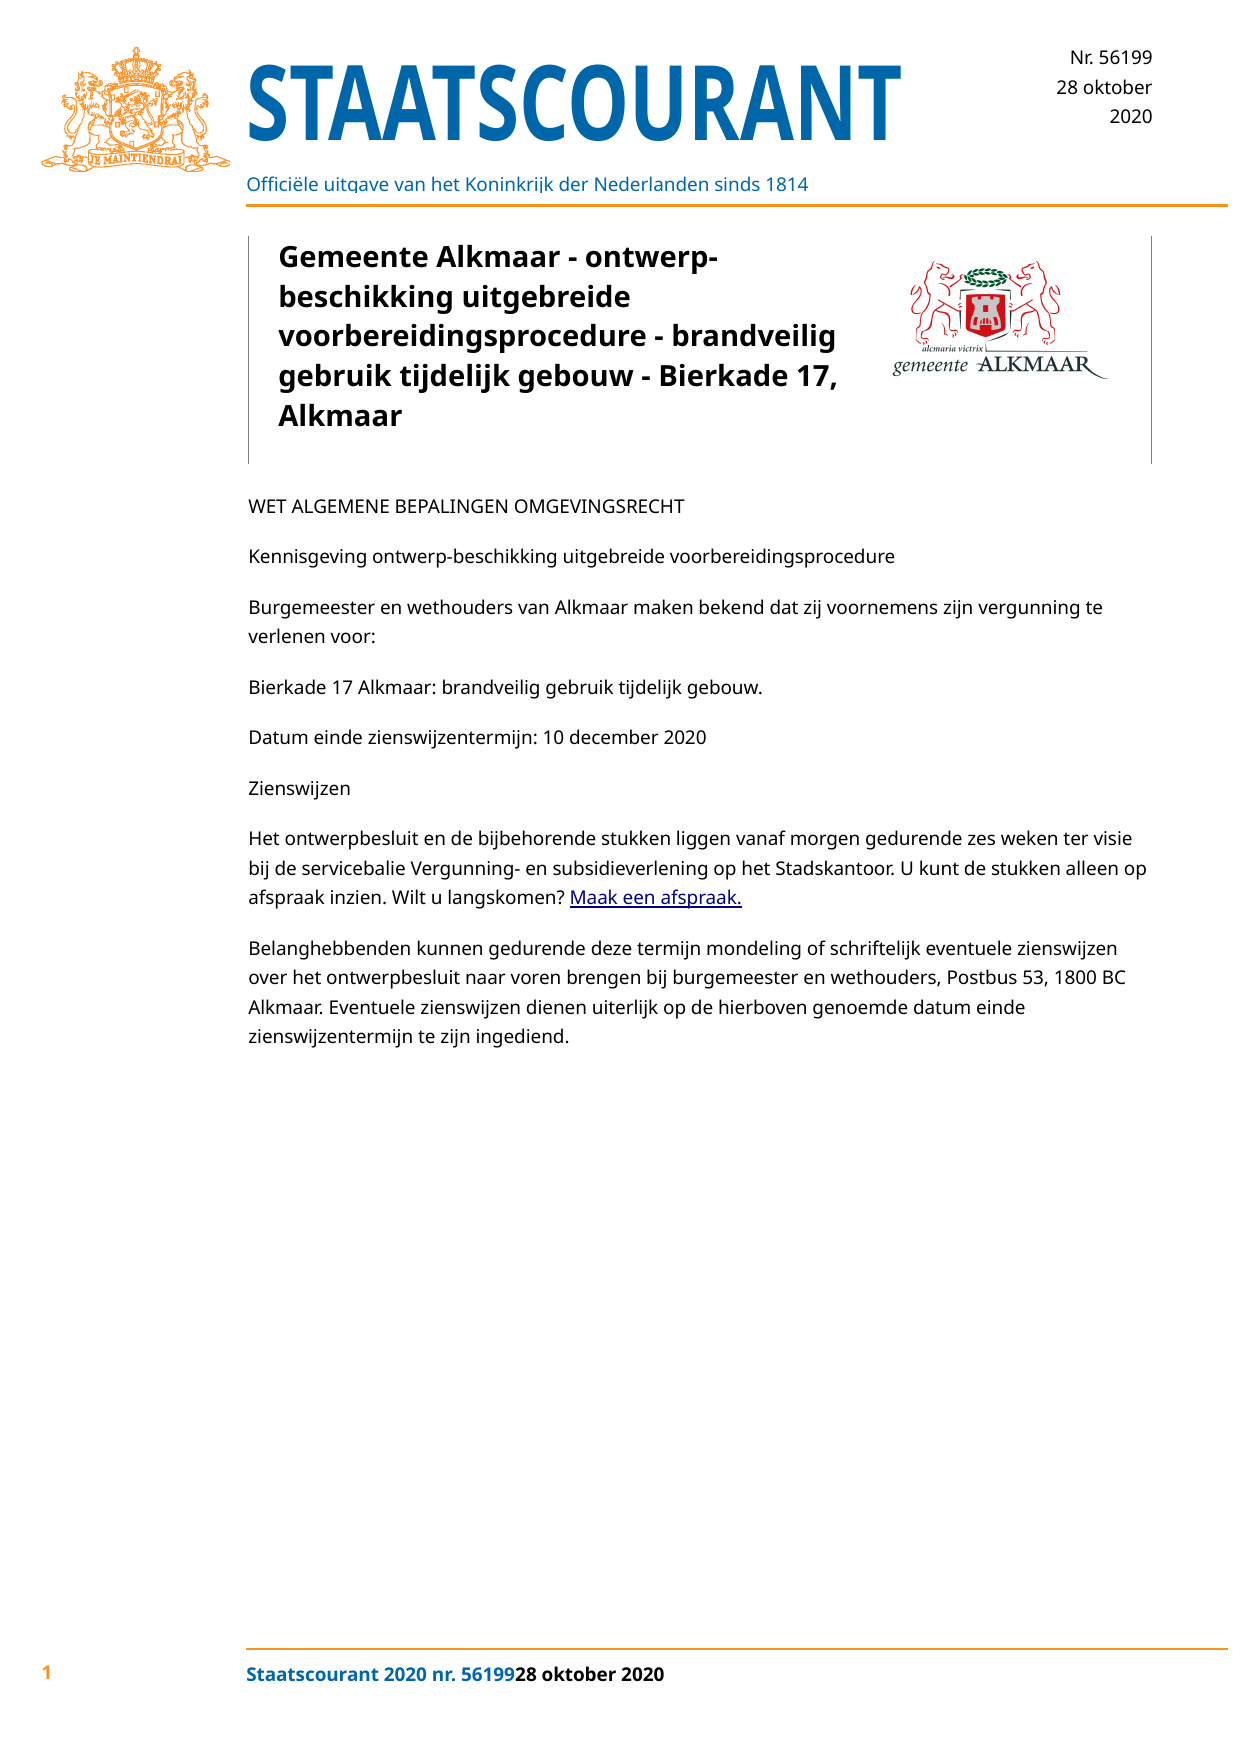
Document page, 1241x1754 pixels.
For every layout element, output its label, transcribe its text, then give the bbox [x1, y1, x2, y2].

text WET ALGEMENE BEPALINGEN OMGEVINGSRECHT [248, 493, 1152, 519]
picture [41, 47, 231, 172]
table_header [850, 236, 1151, 464]
text Zienswijzen [248, 775, 1152, 801]
text Het ontwerpbesluit en de bijbehorende stukken liggen vanaf morgen gedurende zes weken ter visie bij de servicebalie Vergunning- en subsidieverlening op het Stadskantoor. U kunt de stukken alleen op afspraak inzien. Wilt u langskomen? Maak een afspraak. [248, 825, 1152, 910]
text Datum einde zienswijzentermijn: 10 december 2020 [248, 724, 1152, 750]
text Bierkade 17 Alkmaar: brandveilig gebruik tijdelijk gebouw. [248, 674, 1152, 700]
picture [882, 236, 1119, 404]
text Kennisgeving ontwerp-beschikking uitgebreide voorbereidingsprocedure [248, 544, 1152, 569]
table_header Gemeente Alkmaar - ontwerp-beschikking uitgebreide voorbereidingsprocedure - brandveilig gebruik tijdelijk gebouw - Bierkade 17, Alkmaar [249, 236, 850, 464]
text Burgemeester en wethouders van Alkmaar maken bekend dat zij voornemens zijn vergunning te verlenen voor: [248, 594, 1152, 649]
text Belanghebbenden kunnen gedurende deze termijn mondeling of schriftelijk eventuele zienswijzen over het ontwerpbesluit naar voren brengen bij burgemeester en wethouders, Postbus 53, 1800 BC Alk­maar. Eventuele zienswijzen dienen uiterlijk op de hierboven genoemde datum einde zienswijzentermijn te zijn ingediend. [248, 935, 1152, 1049]
